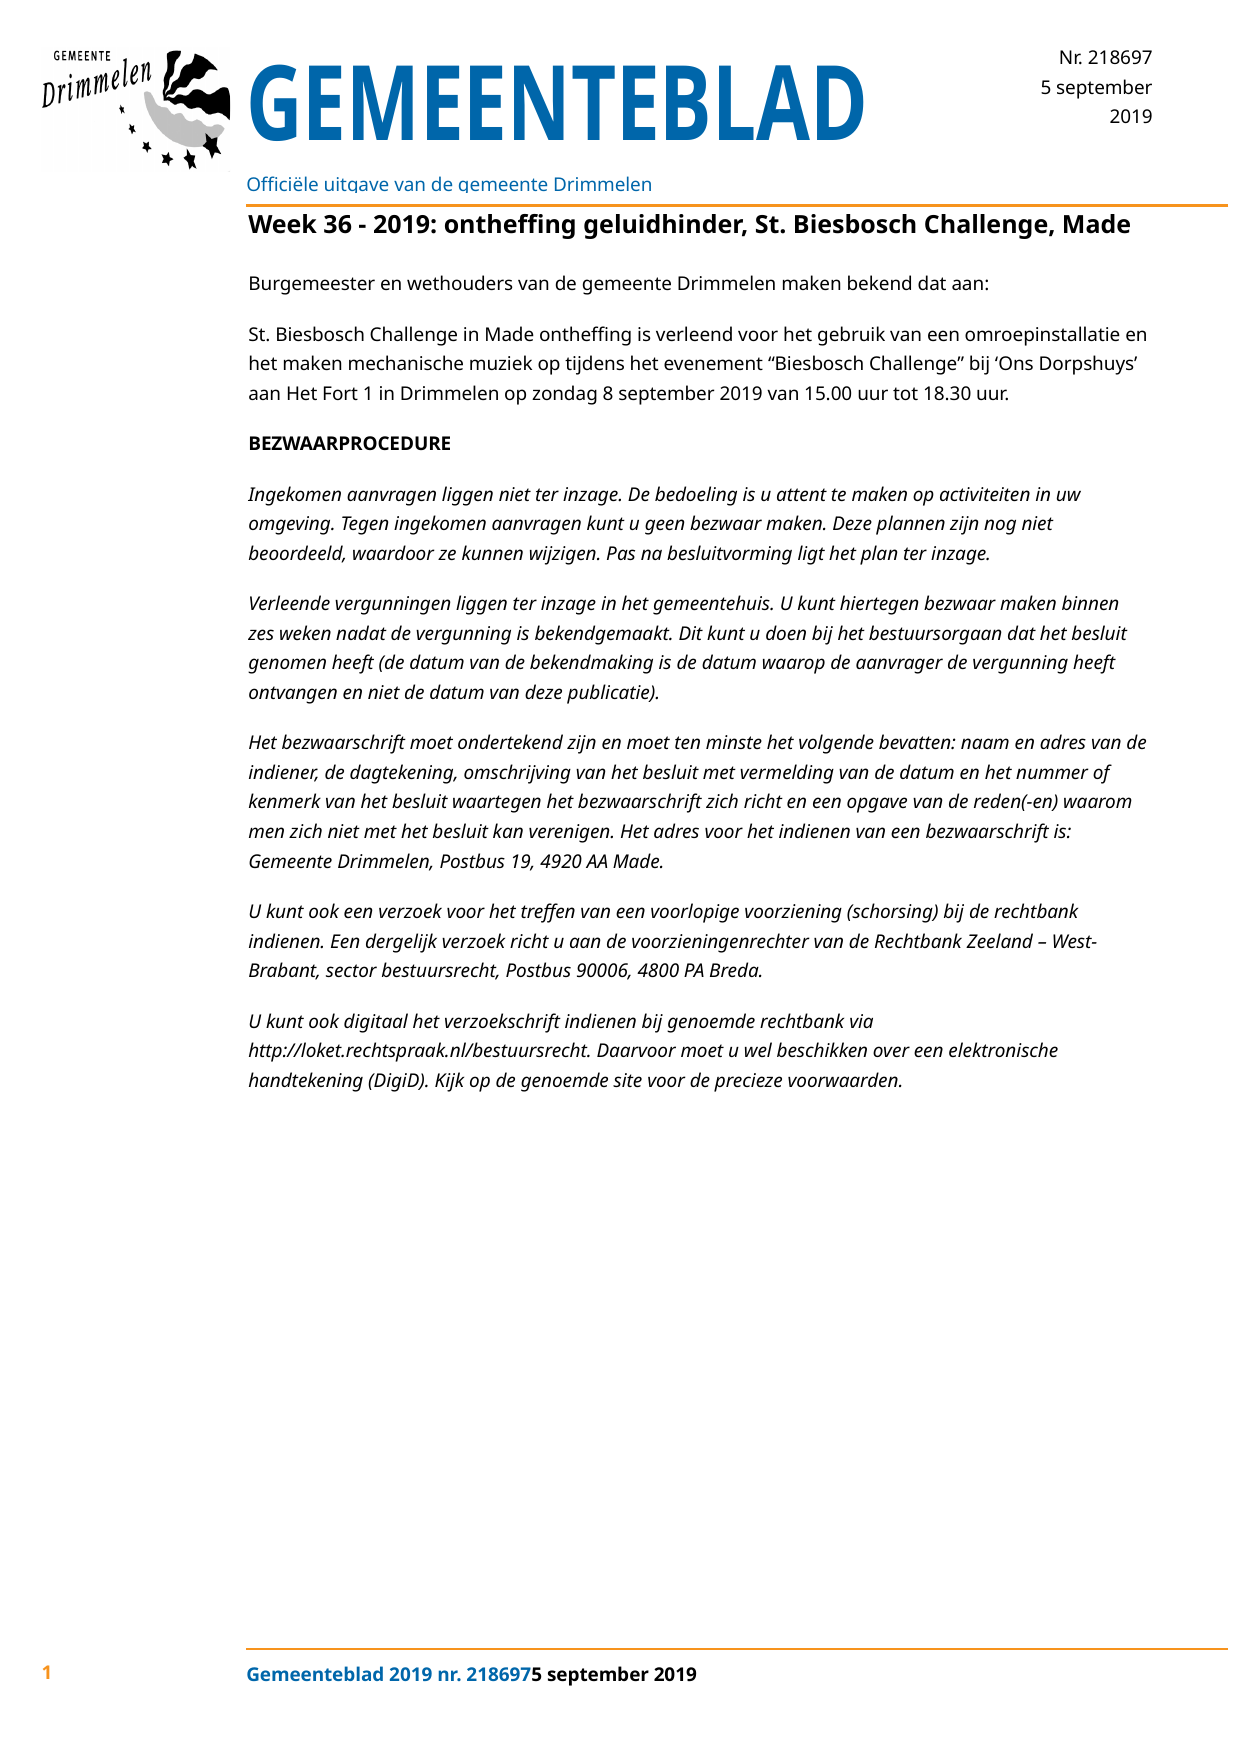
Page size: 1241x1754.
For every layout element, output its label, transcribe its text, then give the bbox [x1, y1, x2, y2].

text Ingekomen aanvragen liggen niet ter inzage. De bedoeling is u attent te maken op activiteiten in uw omgeving. Tegen ingekomen aanvragen kunt u geen bezwaar maken. Deze plannen zijn nog niet beoordeeld, waardoor ze kunnen wijzigen. Pas na besluitvorming ligt het plan ter inzage. [248, 481, 1152, 566]
text U kunt ook digitaal het verzoekschrift indienen bij genoemde rechtbank via http://loket.rechtspraak.nl/bestuursrecht. Daarvoor moet u wel beschikken over een elektronische handtekening (DigiD). Kijk op de genoemde site voor de precieze voorwaarden. [248, 1008, 1152, 1093]
text St. Biesbosch Challenge in Made ontheffing is verleend voor het gebruik van een omroepinstallatie en het maken mechanische muziek op tijdens het evenement “Biesbosch Challenge” bij ‘Ons Dorpshuys’ aan Het Fort 1 in Drimmelen op zondag 8 september 2019 van 15.00 uur tot 18.30 uur. [248, 321, 1152, 406]
text Week 36 - 2019: ontheffing geluidhinder, St. Biesbosch Challenge, Made [248, 207, 1152, 241]
text Het bezwaarschrift moet ondertekend zijn en moet ten minste het volgende bevatten: naam en adres van de indiener, de dagtekening, omschrijving van het besluit met vermelding van de datum en het nummer of kenmerk van het besluit waartegen het bezwaarschrift zich richt en een opgave van de reden(-en) waarom men zich niet met het besluit kan verenigen. Het adres voor het indienen van een bezwaarschrift is: Gemeente Drimmelen, Postbus 19, 4920 AA Made. [248, 729, 1152, 873]
text Verleende vergunningen liggen ter inzage in het gemeentehuis. U kunt hiertegen bezwaar maken binnen zes weken nadat de vergunning is bekendgemaakt. Dit kunt u doen bij het bestuursorgaan dat het besluit genomen heeft (de datum van de bekendmaking is de datum waarop de aanvrager de vergunning heeft ontvangen en niet de datum van deze publicatie). [248, 590, 1152, 705]
text U kunt ook een verzoek voor het treffen van een voorlopige voorziening (schorsing) bij de rechtbank indienen. Een dergelijk verzoek richt u aan de voorzieningenrechter van de Rechtbank Zeeland – West-Brabant, sector bestuursrecht, Postbus 90006, 4800 PA Breda. [248, 898, 1152, 983]
text BEZWAARPROCEDURE [248, 430, 1152, 456]
text Burgemeester en wethouders van de gemeente Drimmelen maken bekend dat aan: [248, 270, 1152, 296]
picture [41, 47, 231, 172]
